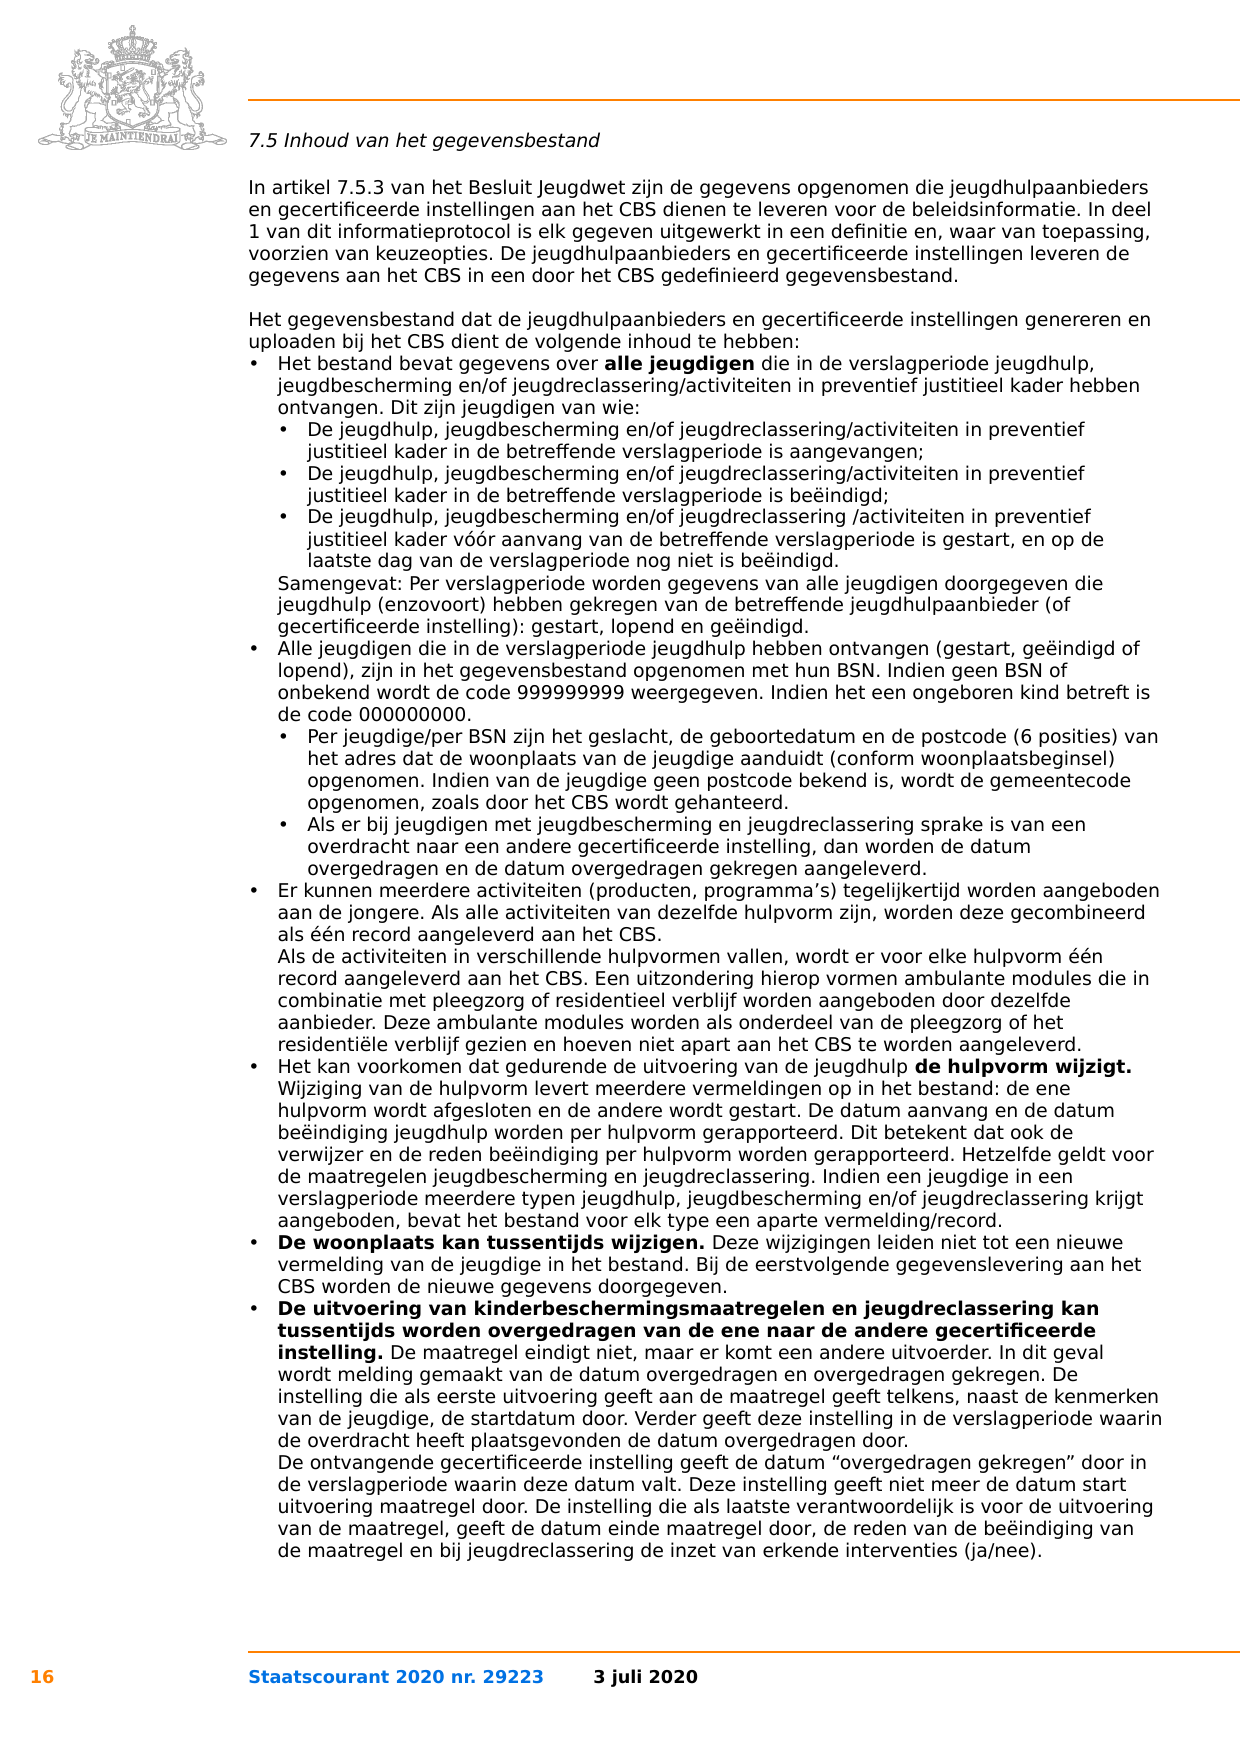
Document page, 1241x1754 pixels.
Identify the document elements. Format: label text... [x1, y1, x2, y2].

text • De woonplaats kan tussentijds wijzigen. Deze wijzigingen leiden niet tot een nieuwe vermelding van de jeugdige in het bestand. Bij de eerstvolgende gegevenslevering aan het CBS worden de nieuwe gegevens doorgegeven. [248, 1232, 1163, 1298]
text • De jeugdhulp, jeugdbescherming en/of jeugdreclassering/activiteiten in preventief justitieel kader in de betreffende verslagperiode is aangevangen; [278, 418, 1163, 462]
text • Als er bij jeugdigen met jeugdbescherming en jeugdreclassering sprake is van een overdracht naar een andere gecertificeerde instelling, dan worden de datum overgedragen en de datum overgedragen gekregen aangeleverd. [278, 814, 1163, 880]
text • De jeugdhulp, jeugdbescherming en/of jeugdreclassering /activiteiten in preventief justitieel kader vóór aanvang van de betreffende verslagperiode is gestart, en op de laatste dag van de verslagperiode nog niet is beëindigd. [278, 506, 1163, 572]
text • Er kunnen meerdere activiteiten (producten, programma’s) tegelijkertijd worden aangeboden aan de jongere. Als alle activiteiten van dezelfde hulpvorm zijn, worden deze gecombineerd als één record aangeleverd aan het CBS. [248, 880, 1163, 946]
text De ontvangende gecertificeerde instelling geeft de datum “overgedragen gekregen” door in de verslagperiode waarin deze datum valt. Deze instelling geeft niet meer de datum start uitvoering maatregel door. De instelling die als laatste verantwoordelijk is voor de uitvoering van de maatregel, geeft de datum einde maatregel door, de reden van de beëindiging van de maatregel en bij jeugdreclassering de inzet van erkende interventies (ja/nee). [277, 1452, 1163, 1561]
text • De jeugdhulp, jeugdbescherming en/of jeugdreclassering/activiteiten in preventief justitieel kader in de betreffende verslagperiode is beëindigd; [278, 462, 1163, 506]
text Het gegevensbestand dat de jeugdhulpaanbieders en gecertificeerde instellingen genereren en uploaden bij het CBS dient de volgende inhoud te hebben: [248, 309, 1163, 353]
text Als de activiteiten in verschillende hulpvormen vallen, wordt er voor elke hulpvorm één record aangeleverd aan het CBS. Een uitzondering hierop vormen ambulante modules die in combinatie met pleegzorg of residentieel verblijf worden aangeboden door dezelfde aanbieder. Deze ambulante modules worden als onderdeel van de pleegzorg of het residentiële verblijf gezien en hoeven niet apart aan het CBS te worden aangeleverd. [277, 946, 1163, 1056]
text In artikel 7.5.3 van het Besluit Jeugdwet zijn de gegevens opgenomen die jeugdhulpaanbieders en gecertificeerde instellingen aan het CBS dienen te leveren voor de beleidsinformatie. In deel 1 van dit informatieprotocol is elk gegeven uitgewerkt in een definitie en, waar van toepassing, voorzien van keuzeopties. De jeugdhulpaanbieders en gecertificeerde instellingen leveren de gegevens aan het CBS in een door het CBS gedefinieerd gegevensbestand. [248, 177, 1163, 287]
text • Alle jeugdigen die in de verslagperiode jeugdhulp hebben ontvangen (gestart, geëindigd of lopend), zijn in het gegevensbestand opgenomen met hun BSN. Indien geen BSN of onbekend wordt de code 999999999 weergegeven. Indien het een ongeboren kind betreft is de code 000000000. [248, 638, 1163, 726]
text • De uitvoering van kinderbeschermingsmaatregelen en jeugdreclassering kan tussentijds worden overgedragen van de ene naar de andere gecertificeerde instelling. De maatregel eindigt niet, maar er komt een andere uitvoerder. In dit geval wordt melding gemaakt van de datum overgedragen en overgedragen gekregen. De instelling die als eerste uitvoering geeft aan de maatregel geeft telkens, naast de kenmerken van de jeugdige, de startdatum door. Verder geeft deze instelling in de verslagperiode waarin de overdracht heeft plaatsgevonden de datum overgedragen door. [248, 1298, 1163, 1452]
picture [38, 25, 227, 150]
text • Per jeugdige/per BSN zijn het geslacht, de geboortedatum en de postcode (6 posities) van het adres dat de woonplaats van de jeugdige aanduidt (conform woonplaatsbeginsel) opgenomen. Indien van de jeugdige geen postcode bekend is, wordt de gemeentecode opgenomen, zoals door het CBS wordt gehanteerd. [278, 726, 1163, 814]
text • Het bestand bevat gegevens over alle jeugdigen die in de verslagperiode jeugdhulp, jeugdbescherming en/of jeugdreclassering/activiteiten in preventief justitieel kader hebben ontvangen. Dit zijn jeugdigen van wie: [248, 353, 1163, 418]
text Samengevat: Per verslagperiode worden gegevens van alle jeugdigen doorgegeven die jeugdhulp (enzovoort) hebben gekregen van de betreffende jeugdhulpaanbieder (of gecertificeerde instelling): gestart, lopend en geëindigd. [277, 572, 1163, 638]
text • Het kan voorkomen dat gedurende de uitvoering van de jeugdhulp de hulpvorm wijzigt. Wijziging van de hulpvorm levert meerdere vermeldingen op in het bestand: de ene hulpvorm wordt afgesloten en de andere wordt gestart. De datum aanvang en de datum beëindiging jeugdhulp worden per hulpvorm gerapporteerd. Dit betekent dat ook de verwijzer en de reden beëindiging per hulpvorm worden gerapporteerd. Hetzelfde geldt voor de maatregelen jeugdbescherming en jeugdreclassering. Indien een jeugdige in een verslagperiode meerdere typen jeugdhulp, jeugdbescherming en/of jeugdreclassering krijgt aangeboden, bevat het bestand voor elk type een aparte vermelding/record. [248, 1056, 1163, 1232]
subtitle 7.5 Inhoud van het gegevensbestand [248, 130, 1163, 152]
